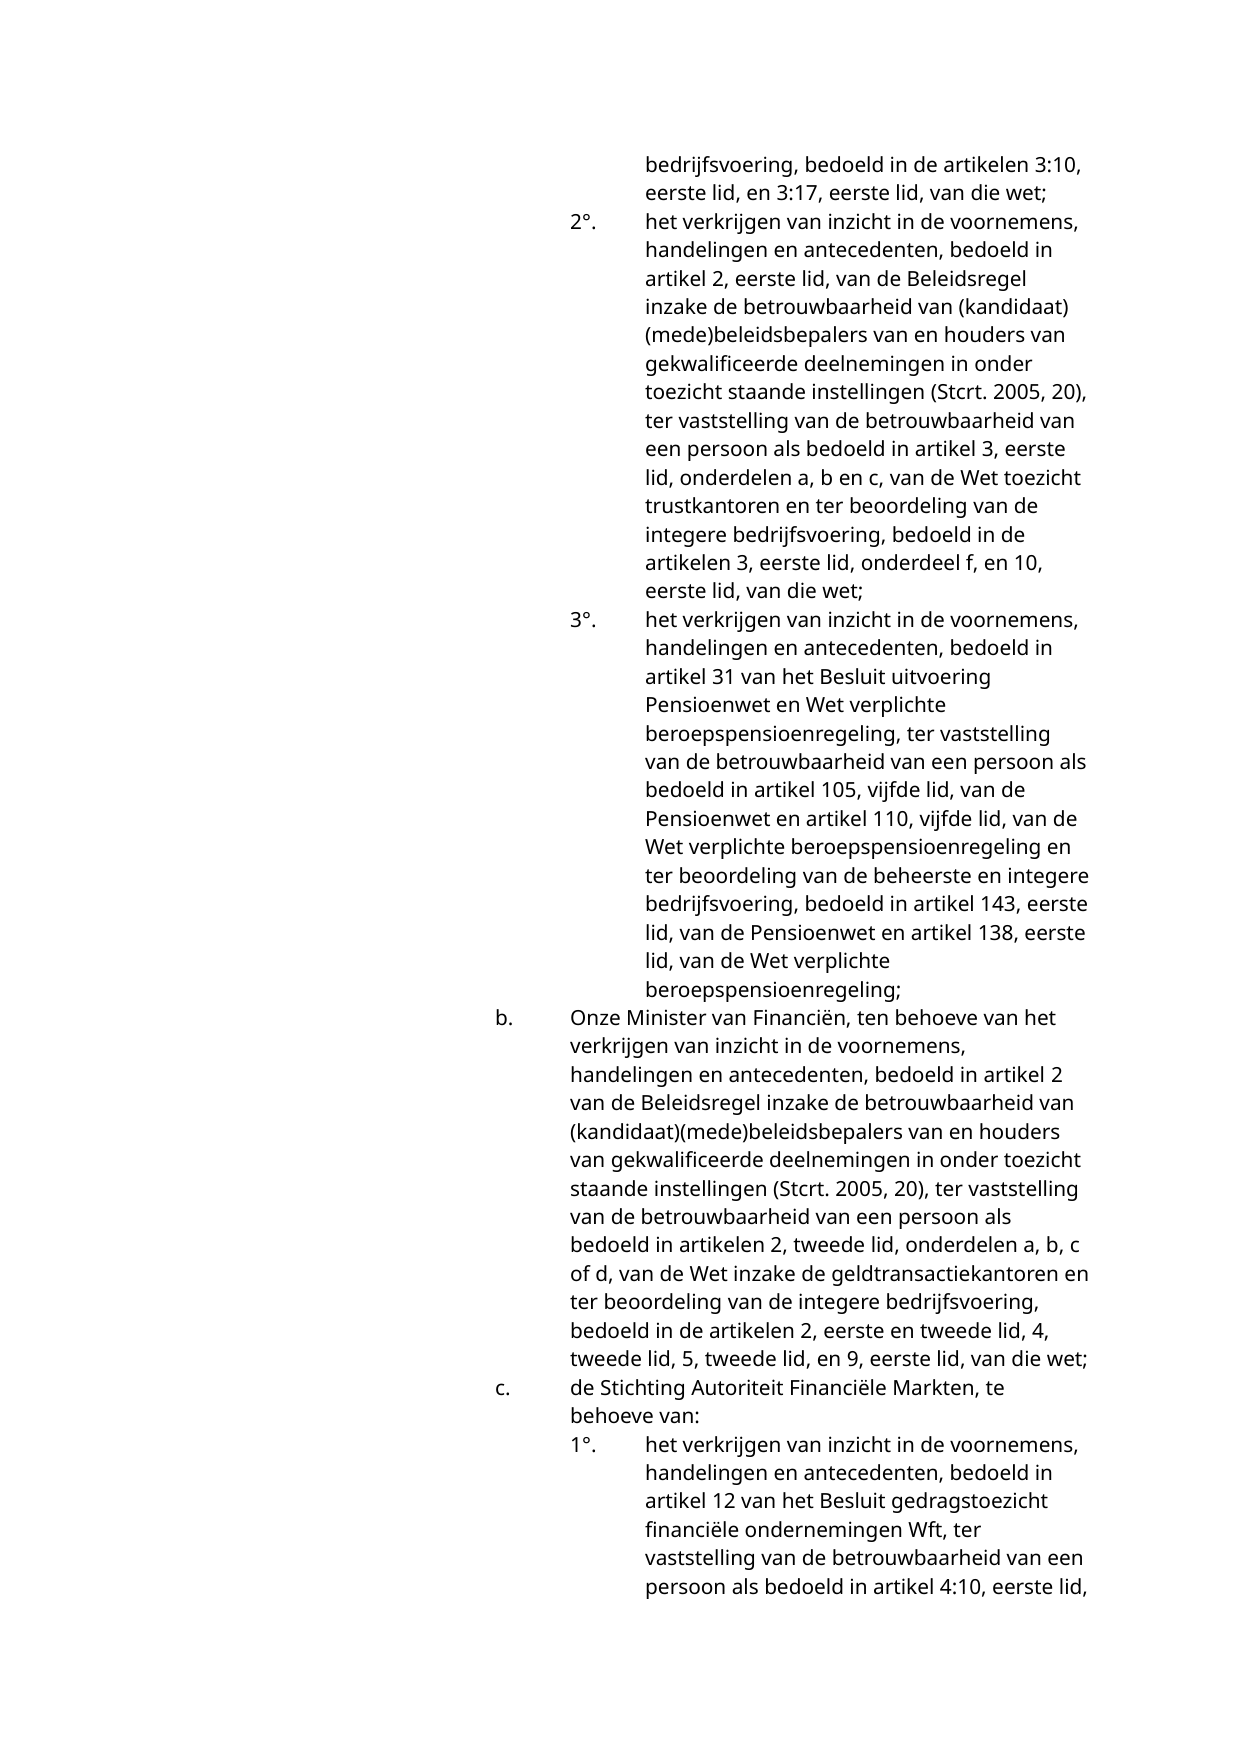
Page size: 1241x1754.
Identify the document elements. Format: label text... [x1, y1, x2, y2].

list Onze Minister van Financiën, ten behoeve van het verkrijgen van inzicht in de voornemens, handelingen en antecedenten, bedoeld in artikel 2 van de Beleidsregel inzake de betrouwbaarheid van (kandidaat)(mede)beleidsbepalers van en houders van gekwalificeerde deelnemingen in onder toezicht staande instellingen (Stcrt. 2005, 20), ter vaststelling van de betrouwbaarheid van een persoon als bedoeld in artikelen 2, tweede lid, onderdelen a, b, c of d, van de Wet inzake de geldtransactiekantoren en ter beoordeling van de integere bedrijfsvoering, bedoeld in de artikelen 2, eerste en tweede lid, 4, tweede lid, 5, tweede lid, en 9, eerste lid, van die wet; [495, 1003, 1090, 1373]
list bedrijfsvoering, bedoeld in de artikelen 3:10, eerste lid, en 3:17, eerste lid, van die wet; [570, 150, 1090, 207]
list het verkrijgen van inzicht in de voornemens, handelingen en antecedenten, bedoeld in artikel 31 van het Besluit uitvoering Pensioenwet en Wet verplichte beroepspensioenregeling, ter vaststelling van de betrouwbaarheid van een persoon als bedoeld in artikel 105, vijfde lid, van de Pensioenwet en artikel 110, vijfde lid, van de Wet verplichte beroepspensioenregeling en ter beoordeling van de beheerste en integere bedrijfsvoering, bedoeld in artikel 143, eerste lid, van de Pensioenwet en artikel 138, eerste lid, van de Wet verplichte beroepspensioenregeling; [570, 605, 1090, 1003]
list de Stichting Autoriteit Financiële Markten, te behoeve van: [495, 1373, 1090, 1430]
list het verkrijgen van inzicht in de voornemens, handelingen en antecedenten, bedoeld in artikel 12 van het Besluit gedragstoezicht financiële ondernemingen Wft, ter vaststelling van de betrouwbaarheid van een persoon als bedoeld in artikel 4:10, eerste lid, [570, 1430, 1090, 1600]
list het verkrijgen van inzicht in de voornemens, handelingen en antecedenten, bedoeld in artikel 2, eerste lid, van de Beleidsregel inzake de betrouwbaarheid van (kandidaat)(mede)beleidsbepalers van en houders van gekwalificeerde deelnemingen in onder toezicht staande instellingen (Stcrt. 2005, 20), ter vaststelling van de betrouwbaarheid van een persoon als bedoeld in artikel 3, eerste lid, onderdelen a, b en c, van de Wet toezicht trustkantoren en ter beoordeling van de integere bedrijfsvoering, bedoeld in de artikelen 3, eerste lid, onderdeel f, en 10, eerste lid, van die wet; [570, 207, 1090, 605]
